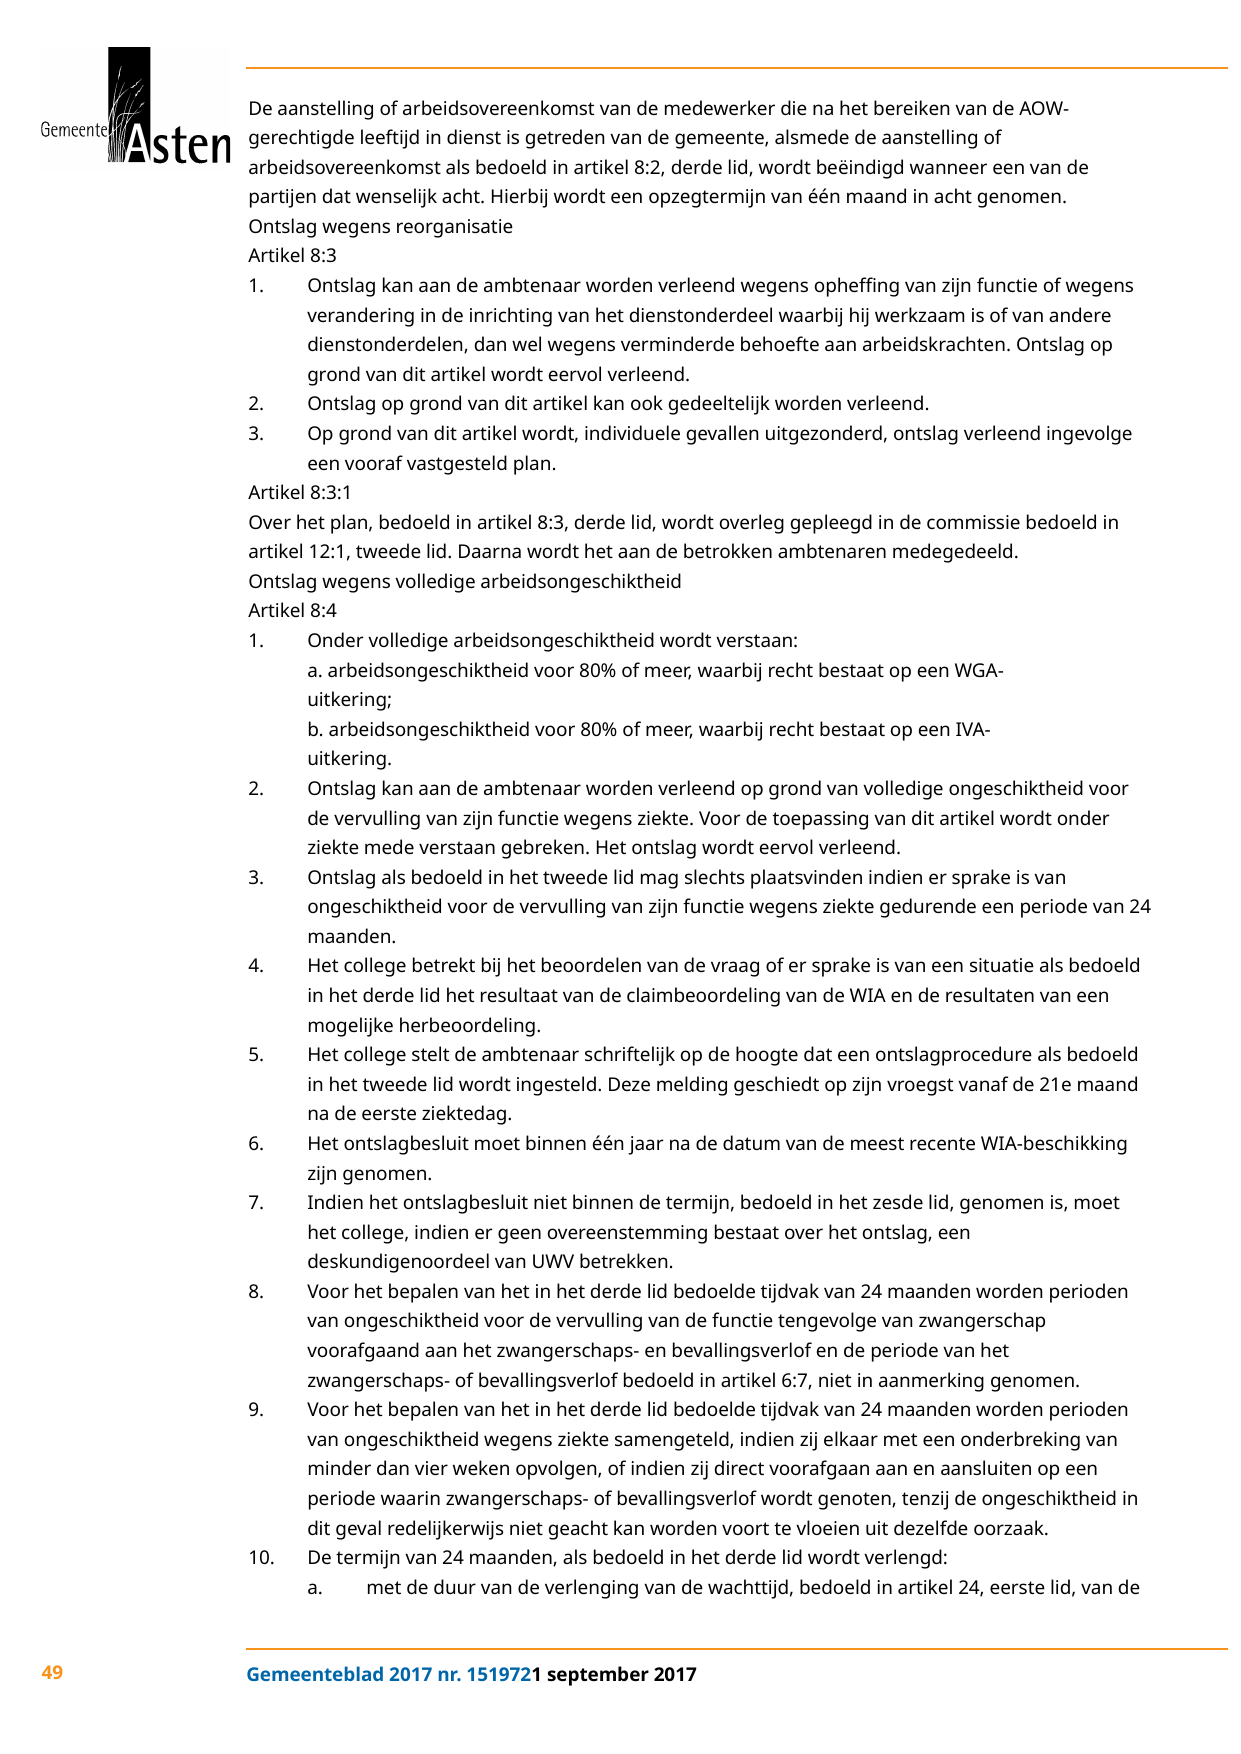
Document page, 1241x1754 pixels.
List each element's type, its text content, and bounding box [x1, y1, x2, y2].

text Artikel 8:3:1 [248, 479, 1152, 505]
list De termijn van 24 maanden, als bedoeld in het derde lid wordt verlengd: [248, 1544, 1152, 1570]
list uitkering; [248, 686, 1152, 712]
list Het college stelt de ambtenaar schriftelijk op de hoogte dat een ontslagprocedure als bedoeld in het tweede lid wordt ingesteld. Deze melding geschiedt op zijn vroegst vanaf de 21e maand na de eerste ziektedag. [248, 1041, 1152, 1126]
list Het ontslagbesluit moet binnen één jaar na de datum van de meest recente WIA-beschikking zijn genomen. [248, 1130, 1152, 1186]
list Ontslag op grond van dit artikel kan ook gedeeltelijk worden verleend. [248, 391, 1152, 416]
list Indien het ontslagbesluit niet binnen de termijn, bedoeld in het zesde lid, genomen is, moet het college, indien er geen overeenstemming bestaat over het ontslag, een deskundigenoordeel van UWV betrekken. [248, 1189, 1152, 1274]
text Ontslag wegens volledige arbeidsongeschiktheid [248, 568, 1152, 594]
picture [41, 47, 231, 172]
list Op grond van dit artikel wordt, individuele gevallen uitgezonderd, ontslag verleend ingevolge een vooraf vastgesteld plan. [248, 420, 1152, 476]
text Ontslag wegens reorganisatie [248, 213, 1152, 239]
list Het college betrekt bij het beoordelen van de vraag of er sprake is van een situatie als bedoeld in het derde lid het resultaat van de claimbeoordeling van de WIA en de resultaten van een mogelijke herbeoordeling. [248, 953, 1152, 1038]
list Ontslag als bedoeld in het tweede lid mag slechts plaatsvinden indien er sprake is van ongeschiktheid voor de vervulling van zijn functie wegens ziekte gedurende een periode van 24 maanden. [248, 864, 1152, 949]
text De aanstelling of arbeidsovereenkomst van de medewerker die na het bereiken van de AOW-gerechtigde leeftijd in dienst is getreden van de gemeente, alsmede de aanstelling of arbeidsovereenkomst als bedoeld in artikel 8:2, derde lid, wordt beëindigd wanneer een van de partijen dat wenselijk acht. Hierbij wordt een opzegtermijn van één maand in acht genomen. [248, 95, 1152, 209]
list Ontslag kan aan de ambtenaar worden verleend wegens opheffing van zijn functie of wegens verandering in de inrichting van het dienstonderdeel waarbij hij werkzaam is of van andere dienstonderdelen, dan wel wegens verminderde behoefte aan arbeidskrachten. Ontslag op grond van dit artikel wordt eervol verleend. [248, 272, 1152, 387]
text Artikel 8:4 [248, 598, 1152, 623]
list uitkering. [248, 746, 1152, 771]
list Ontslag kan aan de ambtenaar worden verleend op grond van volledige ongeschiktheid voor de vervulling van zijn functie wegens ziekte. Voor de toepassing van dit artikel wordt onder ziekte mede verstaan gebreken. Het ontslag wordt eervol verleend. [248, 775, 1152, 860]
list Voor het bepalen van het in het derde lid bedoelde tijdvak van 24 maanden worden perioden van ongeschiktheid voor de vervulling van de functie tengevolge van zwangerschap voorafgaand aan het zwangerschaps- en bevallingsverlof en de periode van het zwangerschaps- of bevallingsverlof bedoeld in artikel 6:7, niet in aanmerking genomen. [248, 1278, 1152, 1393]
text Over het plan, bedoeld in artikel 8:3, derde lid, wordt overleg gepleegd in de commissie bedoeld in artikel 12:1, tweede lid. Daarna wordt het aan de betrokken ambtenaren medegedeeld. [248, 509, 1152, 564]
list Voor het bepalen van het in het derde lid bedoelde tijdvak van 24 maanden worden perioden van ongeschiktheid wegens ziekte samengeteld, indien zij elkaar met een onderbreking van minder dan vier weken opvolgen, of indien zij direct voorafgaan aan en aansluiten op een periode waarin zwangerschaps- of bevallingsverlof wordt genoten, tenzij de ongeschiktheid in dit geval redelijkerwijs niet geacht kan worden voort te vloeien uit dezelfde oorzaak. [248, 1396, 1152, 1541]
list a. arbeidsongeschiktheid voor 80% of meer, waarbij recht bestaat op een WGA- [248, 657, 1152, 683]
list met de duur van de verlenging van de wachttijd, bedoeld in artikel 24, eerste lid, van de [307, 1574, 1152, 1600]
list b. arbeidsongeschiktheid voor 80% of meer, waarbij recht bestaat op een IVA- [248, 716, 1152, 742]
text Artikel 8:3 [248, 243, 1152, 268]
list Onder volledige arbeidsongeschiktheid wordt verstaan: [248, 627, 1152, 653]
